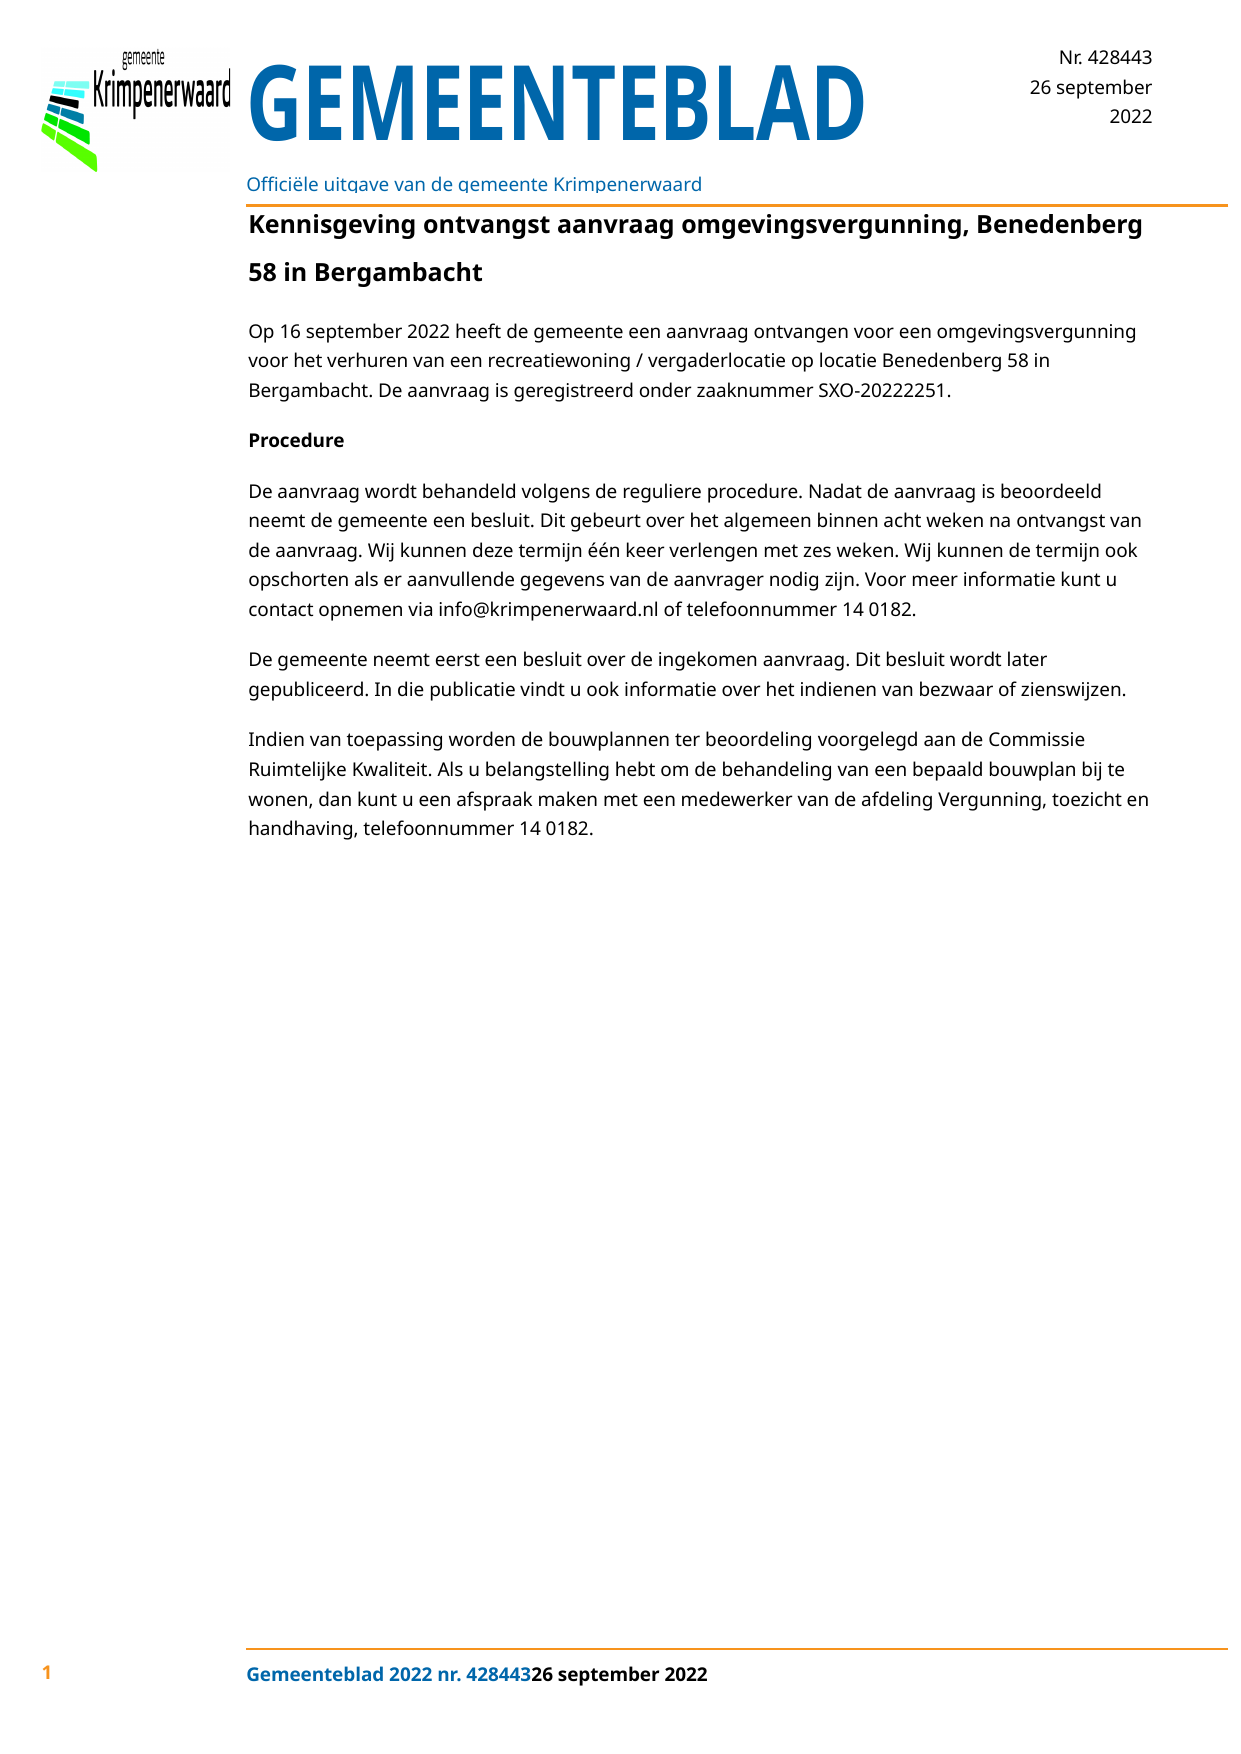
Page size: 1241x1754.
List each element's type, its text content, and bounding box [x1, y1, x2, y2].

text De aanvraag wordt behandeld volgens de reguliere procedure. Nadat de aanvraag is beoordeeld neemt de gemeente een besluit. Dit gebeurt over het algemeen binnen acht weken na ontvangst van de aanvraag. Wij kunnen deze termijn één keer verlengen met zes weken. Wij kunnen de termijn ook opschorten als er aanvullende gegevens van de aanvrager nodig zijn. Voor meer informatie kunt u contact opnemen via info@krimpenerwaard.nl of telefoonnummer 14 0182. [248, 478, 1152, 622]
text Op 16 september 2022 heeft de gemeente een aanvraag ontvangen voor een omgevingsvergunning voor het verhuren van een recreatiewoning / vergaderlocatie op locatie Benedenberg 58 in Bergambacht. De aanvraag is geregistreerd onder zaaknummer SXO-20222251. [248, 318, 1152, 403]
text Procedure [248, 427, 1152, 453]
picture [41, 47, 231, 172]
text De gemeente neemt eerst een besluit over de ingekomen aanvraag. Dit besluit wordt later gepubliceerd. In die publicatie vindt u ook informatie over het indienen van bezwaar of zienswijzen. [248, 647, 1152, 702]
text Kennisgeving ontvangst aanvraag omgevingsvergunning, Benedenberg 58 in Bergambacht [248, 207, 1152, 288]
text Indien van toepassing worden de bouwplannen ter beoordeling voorgelegd aan de Commissie Ruimtelijke Kwaliteit. Als u belangstelling hebt om de behandeling van een bepaald bouwplan bij te wonen, dan kunt u een afspraak maken met een medewerker van de afdeling Vergunning, toezicht en handhaving, telefoonnummer 14 0182. [248, 727, 1152, 841]
